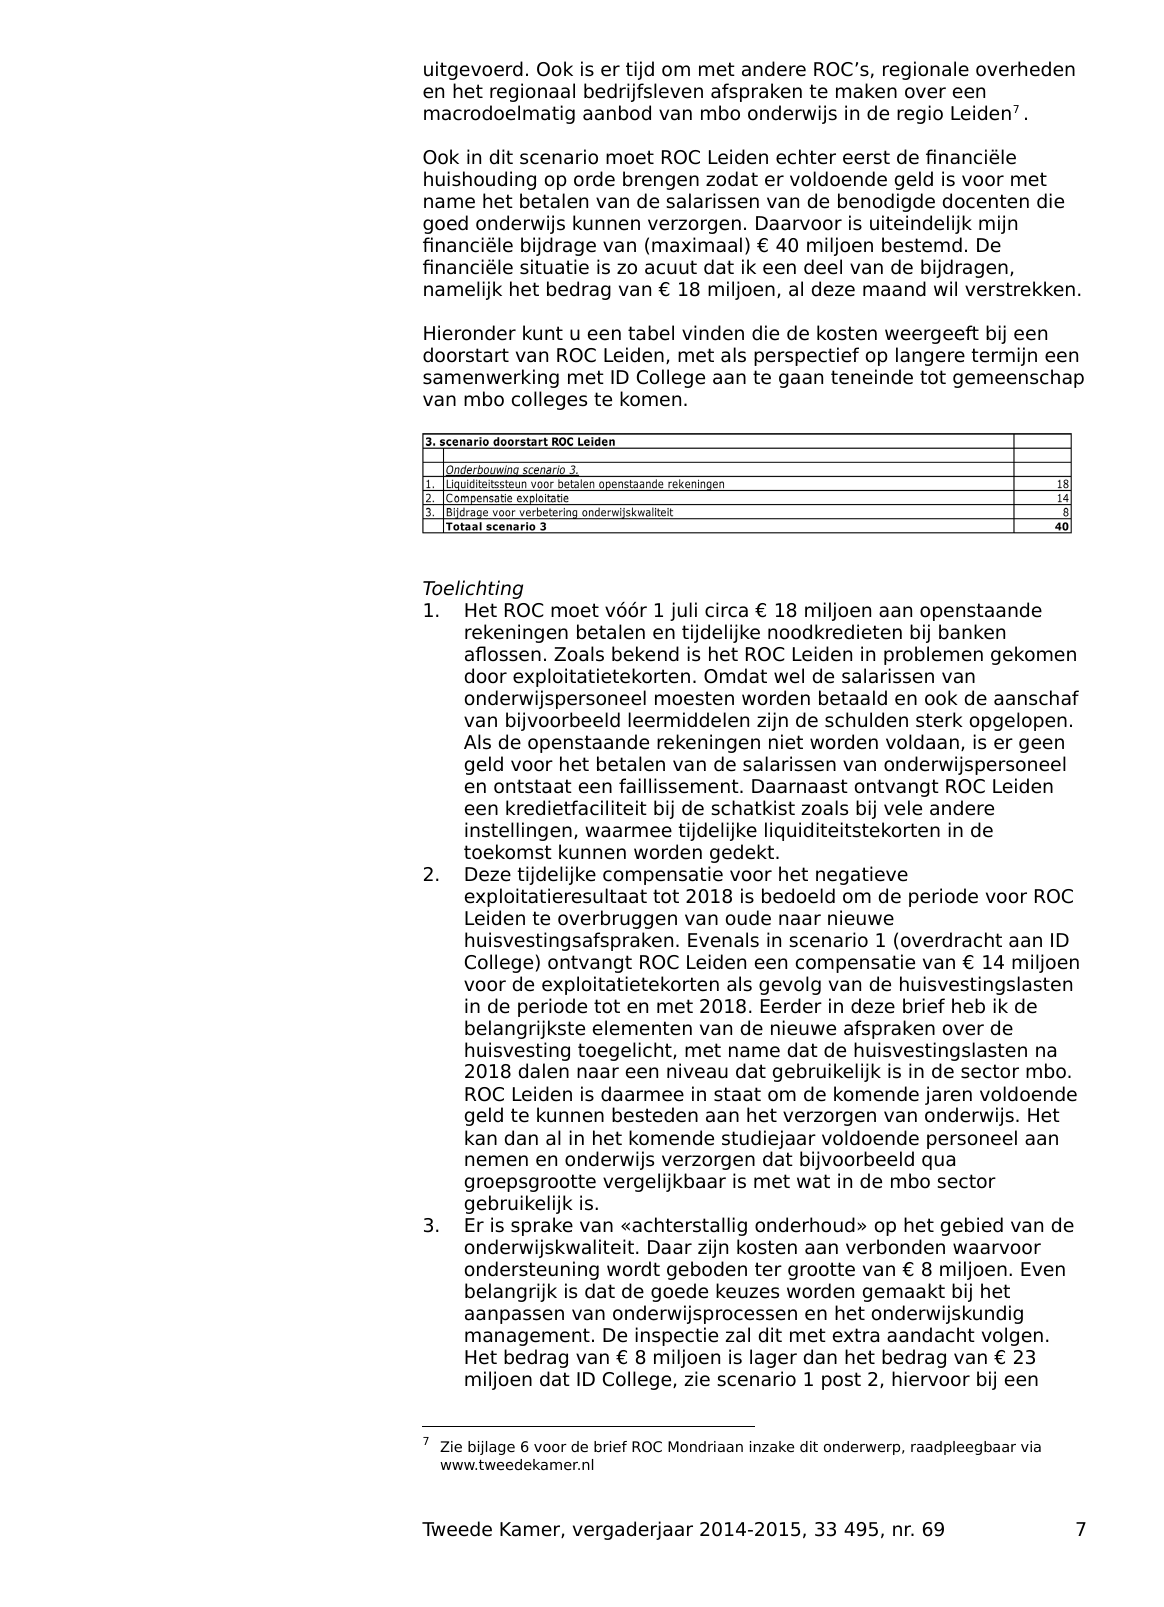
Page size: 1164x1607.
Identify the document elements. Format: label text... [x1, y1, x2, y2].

text uitgevoerd. Ook is er tijd om met andere ROC’s, regionale overheden en het regionaal bedrijfsleven afspraken te maken over een macrodoelmatig aanbod van mbo onderwijs in de regio Leiden. [422, 59, 1087, 125]
text 2. Deze tijdelijke compensatie voor het negatieve exploitatieresultaat tot 2018 is bedoeld om de periode voor ROC Leiden te overbruggen van oude naar nieuwe huisvestingsafspraken. Evenals in scenario 1 (overdracht aan ID College) ontvangt ROC Leiden een compensatie van € 14 miljoen voor de exploitatietekorten als gevolg van de huisvestingslasten in de periode tot en met 2018. Eerder in deze brief heb ik de belangrijkste elementen van de nieuwe afspraken over de huisvesting toegelicht, met name dat de huisvestingslasten na 2018 dalen naar een niveau dat gebruikelijk is in de sector mbo. ROC Leiden is daarmee in staat om de komende jaren voldoende geld te kunnen besteden aan het verzorgen van onderwijs. Het kan dan al in het komende studiejaar voldoende personeel aan nemen en onderwijs verzorgen dat bijvoorbeeld qua groepsgrootte vergelijkbaar is met wat in de mbo sector gebruikelijk is. [422, 864, 1087, 1215]
text Hieronder kunt u een tabel vinden die de kosten weergeeft bij een doorstart van ROC Leiden, met als perspectief op langere termijn een samenwerking met ID College aan te gaan teneinde tot gemeenschap van mbo colleges te komen. [422, 323, 1087, 411]
picture [422, 433, 1072, 534]
text Zie bijlage 6 voor de brief ROC Mondriaan inzake dit onderwerp, raadpleegbaar via www.tweedekamer.nl [422, 1435, 1087, 1474]
subtitle Toelichting [422, 578, 1087, 600]
text 3. Er is sprake van «achterstallig onderhoud» op het gebied van de onderwijskwaliteit. Daar zijn kosten aan verbonden waarvoor ondersteuning wordt geboden ter grootte van € 8 miljoen. Even belangrijk is dat de goede keuzes worden gemaakt bij het aanpassen van onderwijsprocessen en het onderwijskundig management. De inspectie zal dit met extra aandacht volgen. Het bedrag van € 8 miljoen is lager dan het bedrag van € 23 miljoen dat ID College, zie scenario 1 post 2, hiervoor bij een [422, 1215, 1087, 1391]
text 1. Het ROC moet vóór 1 juli circa € 18 miljoen aan openstaande rekeningen betalen en tijdelijke noodkredieten bij banken aflossen. Zoals bekend is het ROC Leiden in problemen gekomen door exploitatietekorten. Omdat wel de salarissen van onderwijspersoneel moesten worden betaald en ook de aanschaf van bijvoorbeeld leermiddelen zijn de schulden sterk opgelopen. Als de openstaande rekeningen niet worden voldaan, is er geen geld voor het betalen van de salarissen van onderwijspersoneel en ontstaat een faillissement. Daarnaast ontvangt ROC Leiden een kredietfaciliteit bij de schatkist zoals bij vele andere instellingen, waarmee tijdelijke liquiditeitstekorten in de toekomst kunnen worden gedekt. [422, 600, 1087, 864]
text Ook in dit scenario moet ROC Leiden echter eerst de financiële huishouding op orde brengen zodat er voldoende geld is voor met name het betalen van de salarissen van de benodigde docenten die goed onderwijs kunnen verzorgen. Daarvoor is uiteindelijk mijn financiële bijdrage van (maximaal) € 40 miljoen bestemd. De financiële situatie is zo acuut dat ik een deel van de bijdragen, namelijk het bedrag van € 18 miljoen, al deze maand wil verstrekken. [422, 147, 1087, 301]
